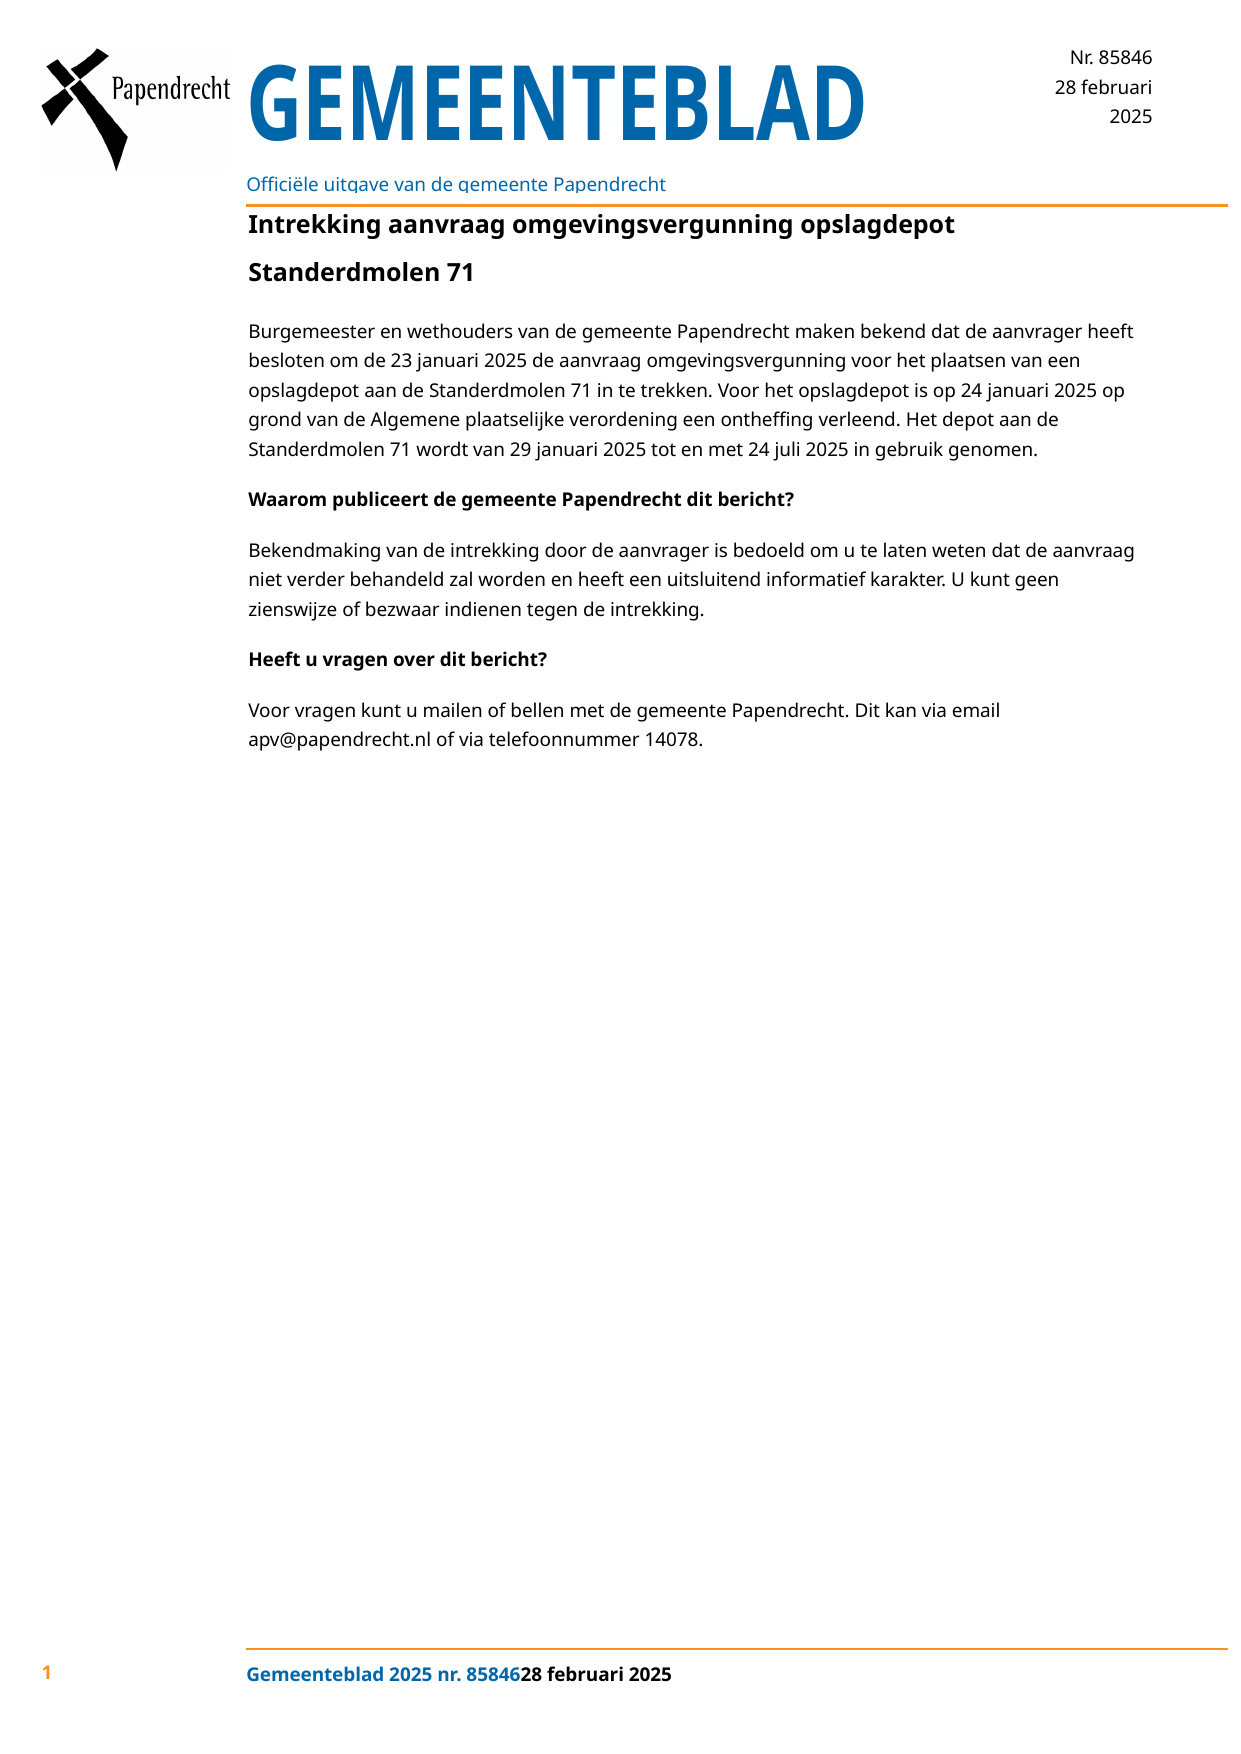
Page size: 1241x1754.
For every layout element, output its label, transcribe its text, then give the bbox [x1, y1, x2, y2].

picture [41, 47, 231, 172]
text Waarom publiceert de gemeente Papendrecht dit bericht? [248, 487, 1152, 512]
text Voor vragen kunt u mailen of bellen met de gemeente Papendrecht. Dit kan via email apv@papendrecht.nl of via telefoonnummer 14078. [248, 697, 1152, 752]
text Burgemeester en wethouders van de gemeente Papendrecht maken bekend dat de aanvrager heeft besloten om de 23 januari 2025 de aanvraag omgevingsvergunning voor het plaatsen van een opslagdepot aan de Standerdmolen 71 in te trekken. Voor het opslagdepot is op 24 januari 2025 op grond van de Algemene plaatselijke verordening een ontheffing verleend. Het depot aan de Standerdmolen 71 wordt van 29 januari 2025 tot en met 24 juli 2025 in gebruik genomen. [248, 318, 1152, 462]
text Bekendmaking van de intrekking door de aanvrager is bedoeld om u te laten weten dat de aanvraag niet verder behandeld zal worden en heeft een uitsluitend informatief karakter. U kunt geen zienswijze of bezwaar indienen tegen de intrekking. [248, 537, 1152, 622]
text Intrekking aanvraag omgevingsvergunning opslagdepot Standerdmolen 71 [248, 207, 1152, 288]
text Heeft u vragen over dit bericht? [248, 647, 1152, 672]
